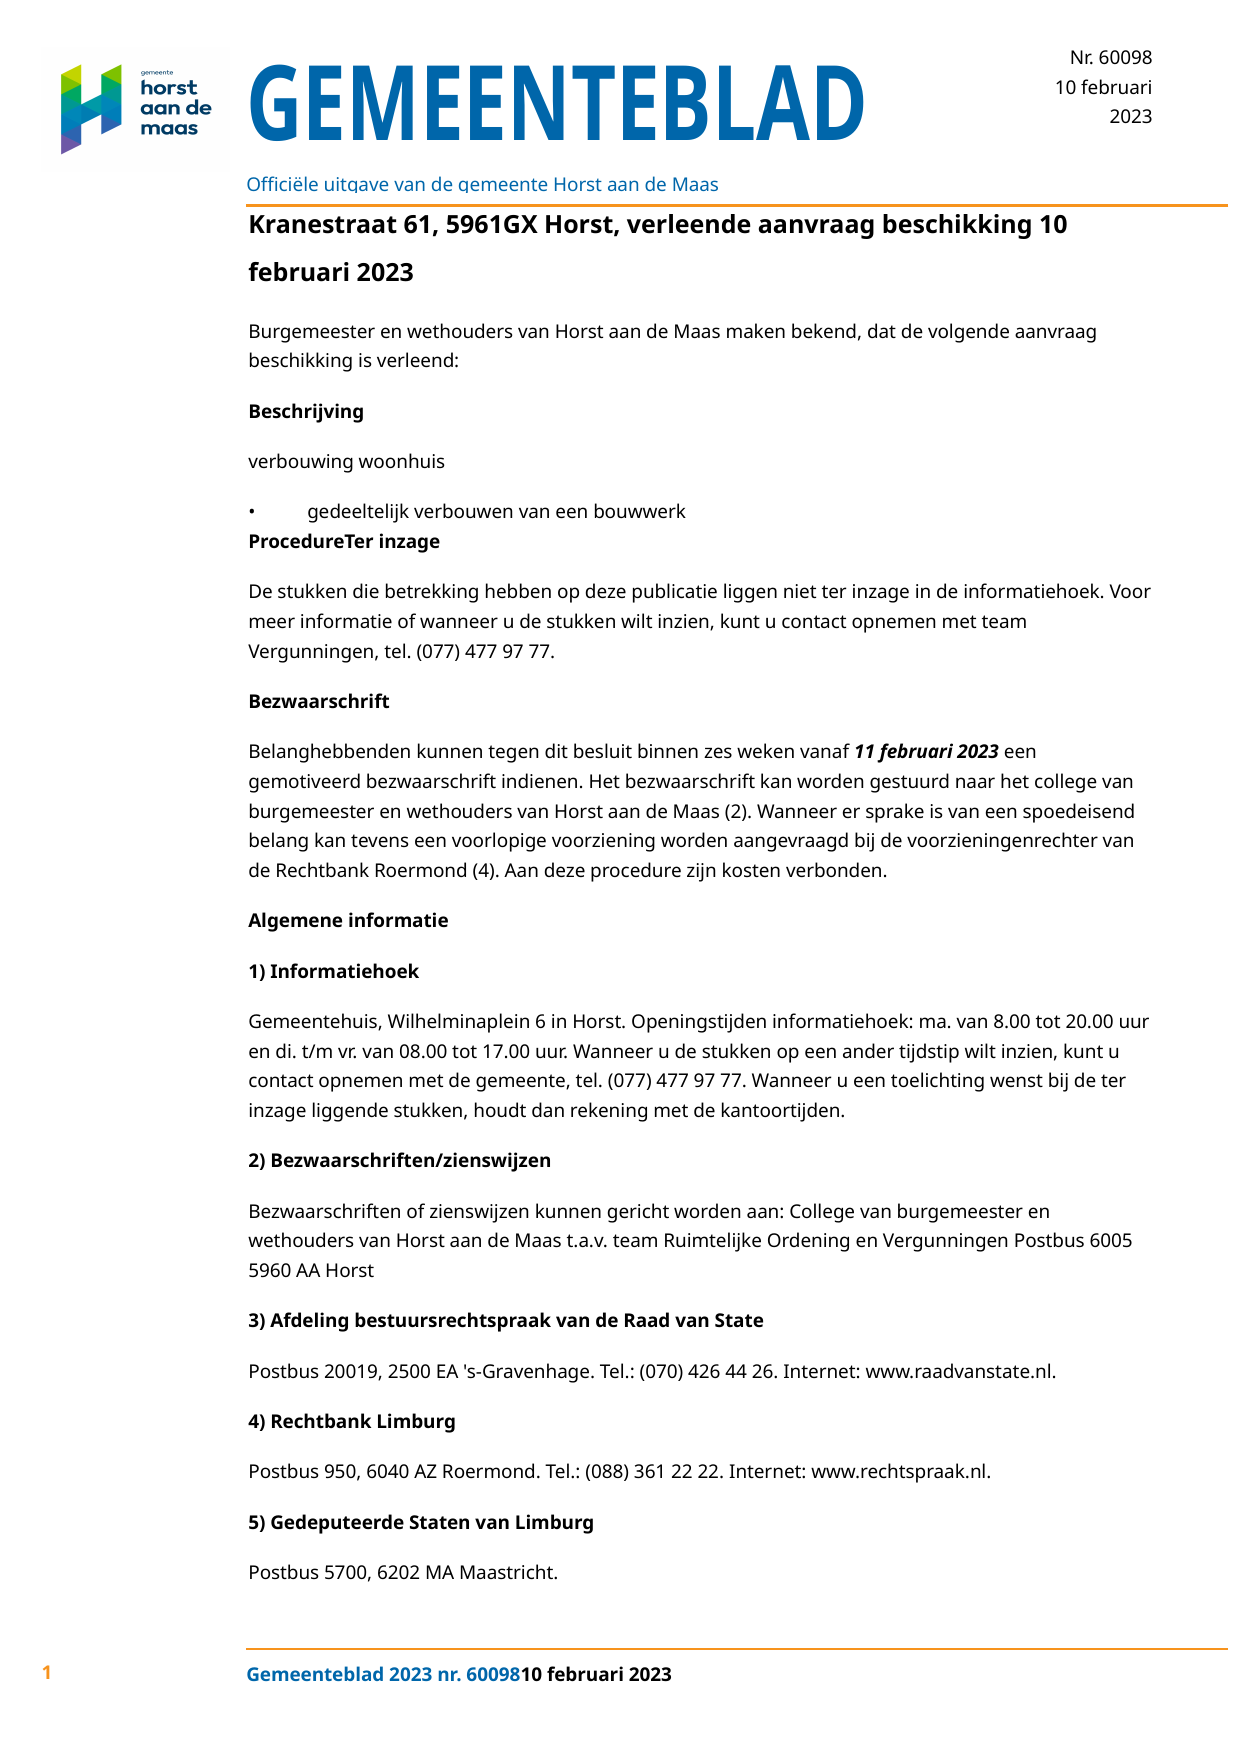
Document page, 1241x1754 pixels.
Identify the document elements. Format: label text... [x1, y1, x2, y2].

text Postbus 950, 6040 AZ Roermond. Tel.: (088) 361 22 22. Internet: www.rechtspraak.nl. [248, 1459, 1152, 1484]
text 2) Bezwaarschriften/zienswijzen [248, 1147, 1152, 1173]
picture [41, 47, 231, 172]
text Belanghebbenden kunnen tegen dit besluit binnen zes weken vanaf 11 februari 2023 een gemotiveerd bezwaarschrift indienen. Het bezwaarschrift kan worden gestuurd naar het college van burgemeester en wethouders van Horst aan de Maas (2). Wanneer er sprake is van een spoedeisend belang kan tevens een voorlopige voorziening worden aangevraagd bij de voorzieningenrechter van de Rechtbank Roermond (4). Aan deze procedure zijn kosten verbonden. [248, 739, 1152, 883]
text 5) Gedeputeerde Staten van Limburg [248, 1509, 1152, 1535]
text Gemeentehuis, Wilhelminaplein 6 in Horst. Openingstijden informatiehoek: ma. van 8.00 tot 20.00 uur en di. t/m vr. van 08.00 tot 17.00 uur. Wanneer u de stukken op een ander tijdstip wilt inzien, kunt u contact opnemen met de gemeente, tel. (077) 477 97 77. Wanneer u een toelichting wenst bij de ter inzage liggende stukken, houdt dan rekening met de kantoortijden. [248, 1008, 1152, 1123]
text 3) Afdeling bestuursrechtspraak van de Raad van State [248, 1307, 1152, 1333]
text Postbus 20019, 2500 EA 's-Gravenhage. Tel.: (070) 426 44 26. Internet: www.raadvanstate.nl. [248, 1358, 1152, 1384]
text Bezwaarschriften of zienswijzen kunnen gericht worden aan: College van burgemeester en wethouders van Horst aan de Maas t.a.v. team Ruimtelijke Ordening en Vergunningen Postbus 6005 5960 AA Horst [248, 1198, 1152, 1283]
text Burgemeester en wethouders van Horst aan de Maas maken bekend, dat de volgende aanvraag beschikking is verleend: [248, 318, 1152, 373]
text Algemene informatie [248, 907, 1152, 933]
text De stukken die betrekking hebben op deze publicatie liggen niet ter inzage in de informatiehoek. Voor meer informatie of wanneer u de stukken wilt inzien, kunt u contact opnemen met team Vergunningen, tel. (077) 477 97 77. [248, 579, 1152, 664]
text Bezwaarschrift [248, 688, 1152, 714]
text verbouwing woonhuis [248, 448, 1152, 474]
list gedeeltelijk verbouwen van een bouwwerk [248, 499, 1152, 524]
text 1) Informatiehoek [248, 958, 1152, 984]
text Postbus 5700, 6202 MA Maastricht. [248, 1559, 1152, 1585]
text Kranestraat 61, 5961GX Horst, verleende aanvraag beschikking 10 februari 2023 [248, 207, 1152, 288]
text Beschrijving [248, 398, 1152, 424]
text ProcedureTer inzage [248, 528, 1152, 554]
text 4) Rechtbank Limburg [248, 1408, 1152, 1434]
